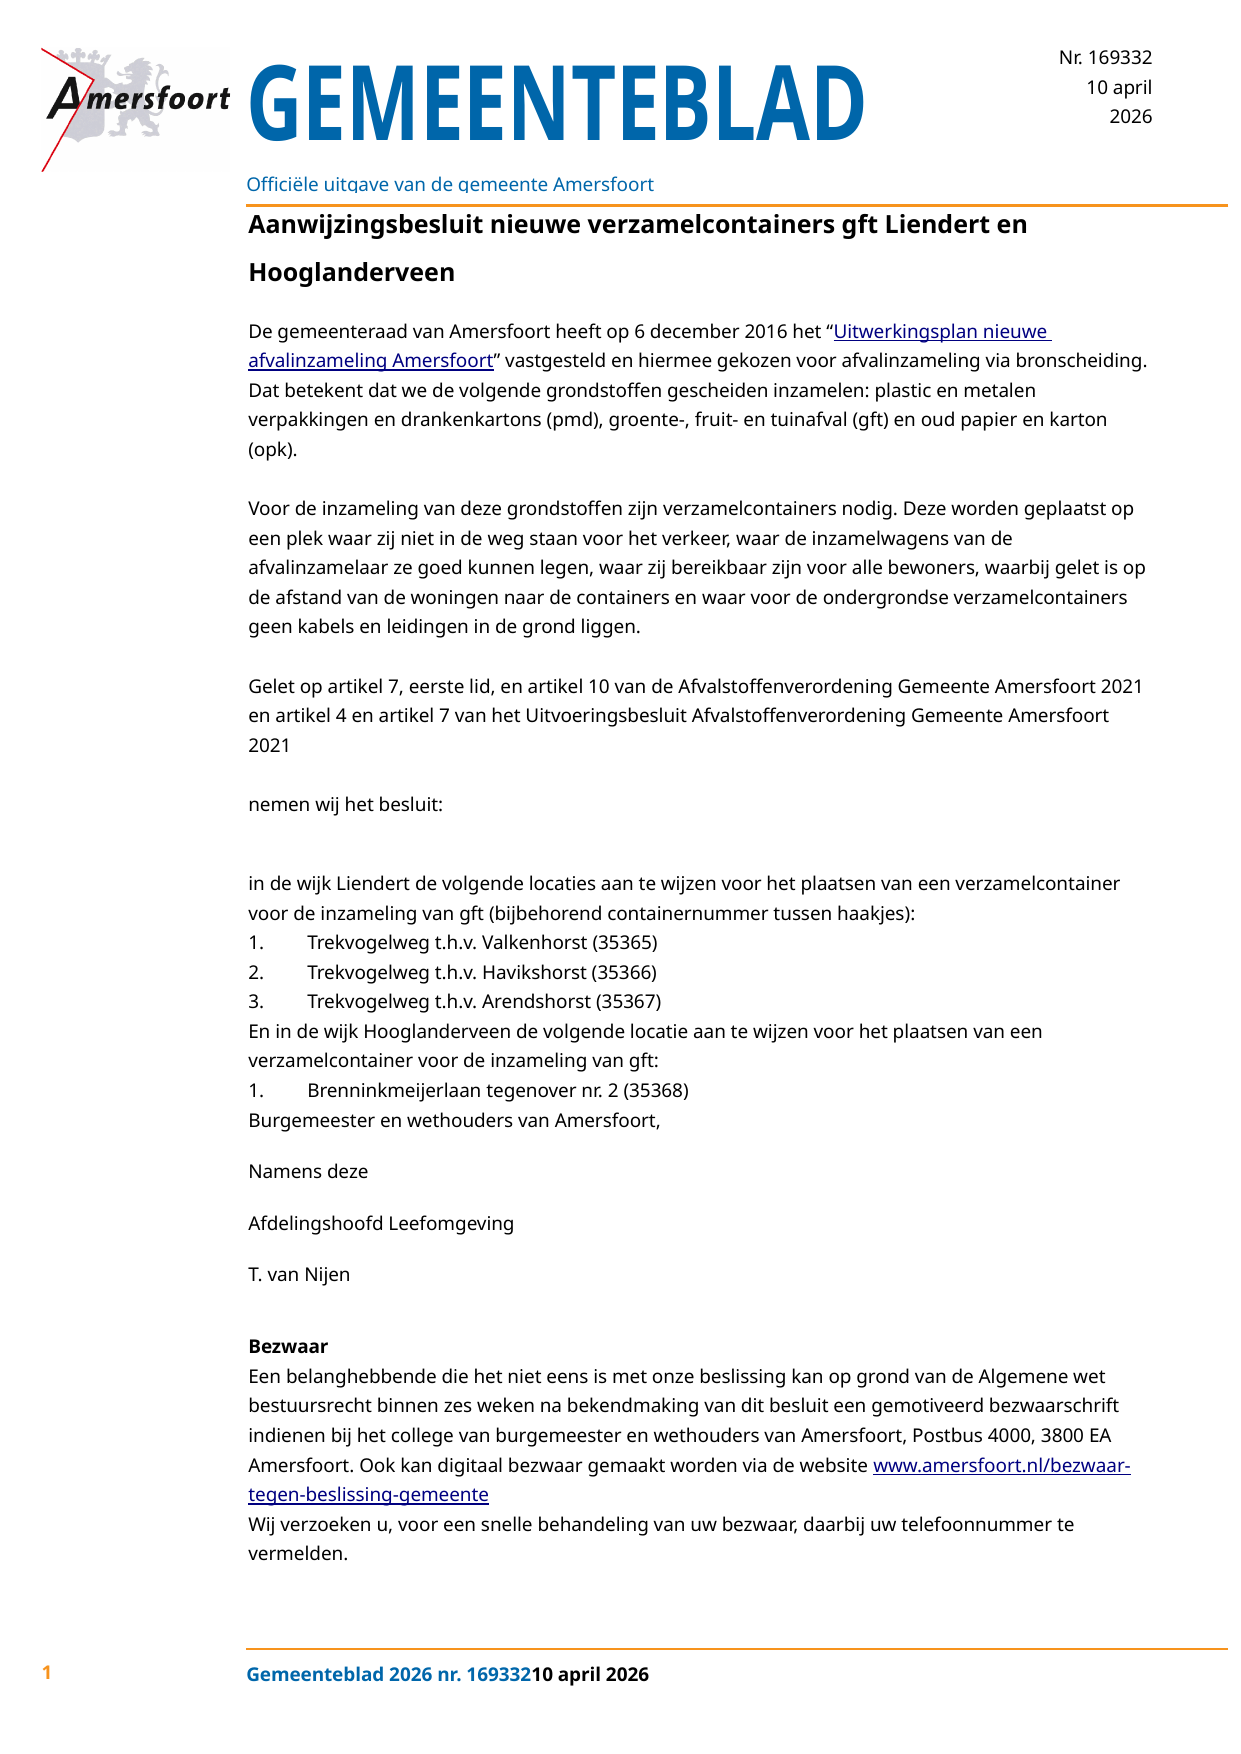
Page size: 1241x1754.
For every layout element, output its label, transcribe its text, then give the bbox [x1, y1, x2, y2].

text Burgemeester en wethouders van Amersfoort, [248, 1107, 1152, 1132]
text Een belanghebbende die het niet eens is met onze beslissing kan op grond van de Algemene wet bestuursrecht binnen zes weken na bekendmaking van dit besluit een gemotiveerd bezwaarschrift indienen bij het college van burgemeester en wethouders van Amersfoort, Postbus 4000, 3800 EA Amersfoort. Ook kan digitaal bezwaar gemaakt worden via de website www.amersfoort.nl/bezwaar-tegen-beslissing-gemeente [248, 1363, 1152, 1507]
text Bezwaar [248, 1333, 1152, 1359]
list Trekvogelweg t.h.v. Arendshorst (35367) [248, 988, 1152, 1014]
text Aanwijzingsbesluit nieuwe verzamelcontainers gft Liendert en Hooglanderveen [248, 207, 1152, 288]
text Wij verzoeken u, voor een snelle behandeling van uw bezwaar, daarbij uw telefoonnummer te vermelden. [248, 1511, 1152, 1566]
text En in de wijk Hooglanderveen de volgende locatie aan te wijzen voor het plaatsen van een verzamelcontainer voor de inzameling van gft: [248, 1018, 1152, 1073]
text De gemeenteraad van Amersfoort heeft op 6 december 2016 het “Uitwerkingsplan nieuwe afvalinzameling Amersfoort” vastgesteld en hiermee gekozen voor afvalinzameling via bronscheiding. Dat betekent dat we de volgende grondstoffen gescheiden inzamelen: plastic en metalen verpakkingen en drankenkartons (pmd), groente-, fruit- en tuinafval (gft) en oud papier en karton (opk). [248, 318, 1152, 462]
text nemen wij het besluit: [248, 791, 1152, 817]
text Namens deze [248, 1158, 1152, 1184]
list Trekvogelweg t.h.v. Havikshorst (35366) [248, 959, 1152, 984]
text T. van Nijen [248, 1261, 1152, 1287]
picture [41, 47, 231, 172]
text Afdelingshoofd Leefomgeving [248, 1210, 1152, 1235]
list Trekvogelweg t.h.v. Valkenhorst (35365) [248, 929, 1152, 955]
list Brenninkmeijerlaan tegenover nr. 2 (35368) [248, 1077, 1152, 1103]
text Voor de inzameling van deze grondstoffen zijn verzamelcontainers nodig. Deze worden geplaatst op een plek waar zij niet in de weg staan voor het verkeer, waar de inzamelwagens van de afvalinzamelaar ze goed kunnen legen, waar zij bereikbaar zijn voor alle bewoners, waarbij gelet is op de afstand van de woningen naar de containers en waar voor de ondergrondse verzamelcontainers geen kabels en leidingen in de grond liggen. [248, 495, 1152, 639]
text in de wijk Liendert de volgende locaties aan te wijzen voor het plaatsen van een verzamelcontainer voor de inzameling van gft (bijbehorend containernummer tussen haakjes): [248, 870, 1152, 925]
text Gelet op artikel 7, eerste lid, en artikel 10 van de Afvalstoffenverordening Gemeente Amersfoort 2021 en artikel 4 en artikel 7 van het Uitvoeringsbesluit Afvalstoffenverordening Gemeente Amersfoort 2021 [248, 673, 1152, 758]
